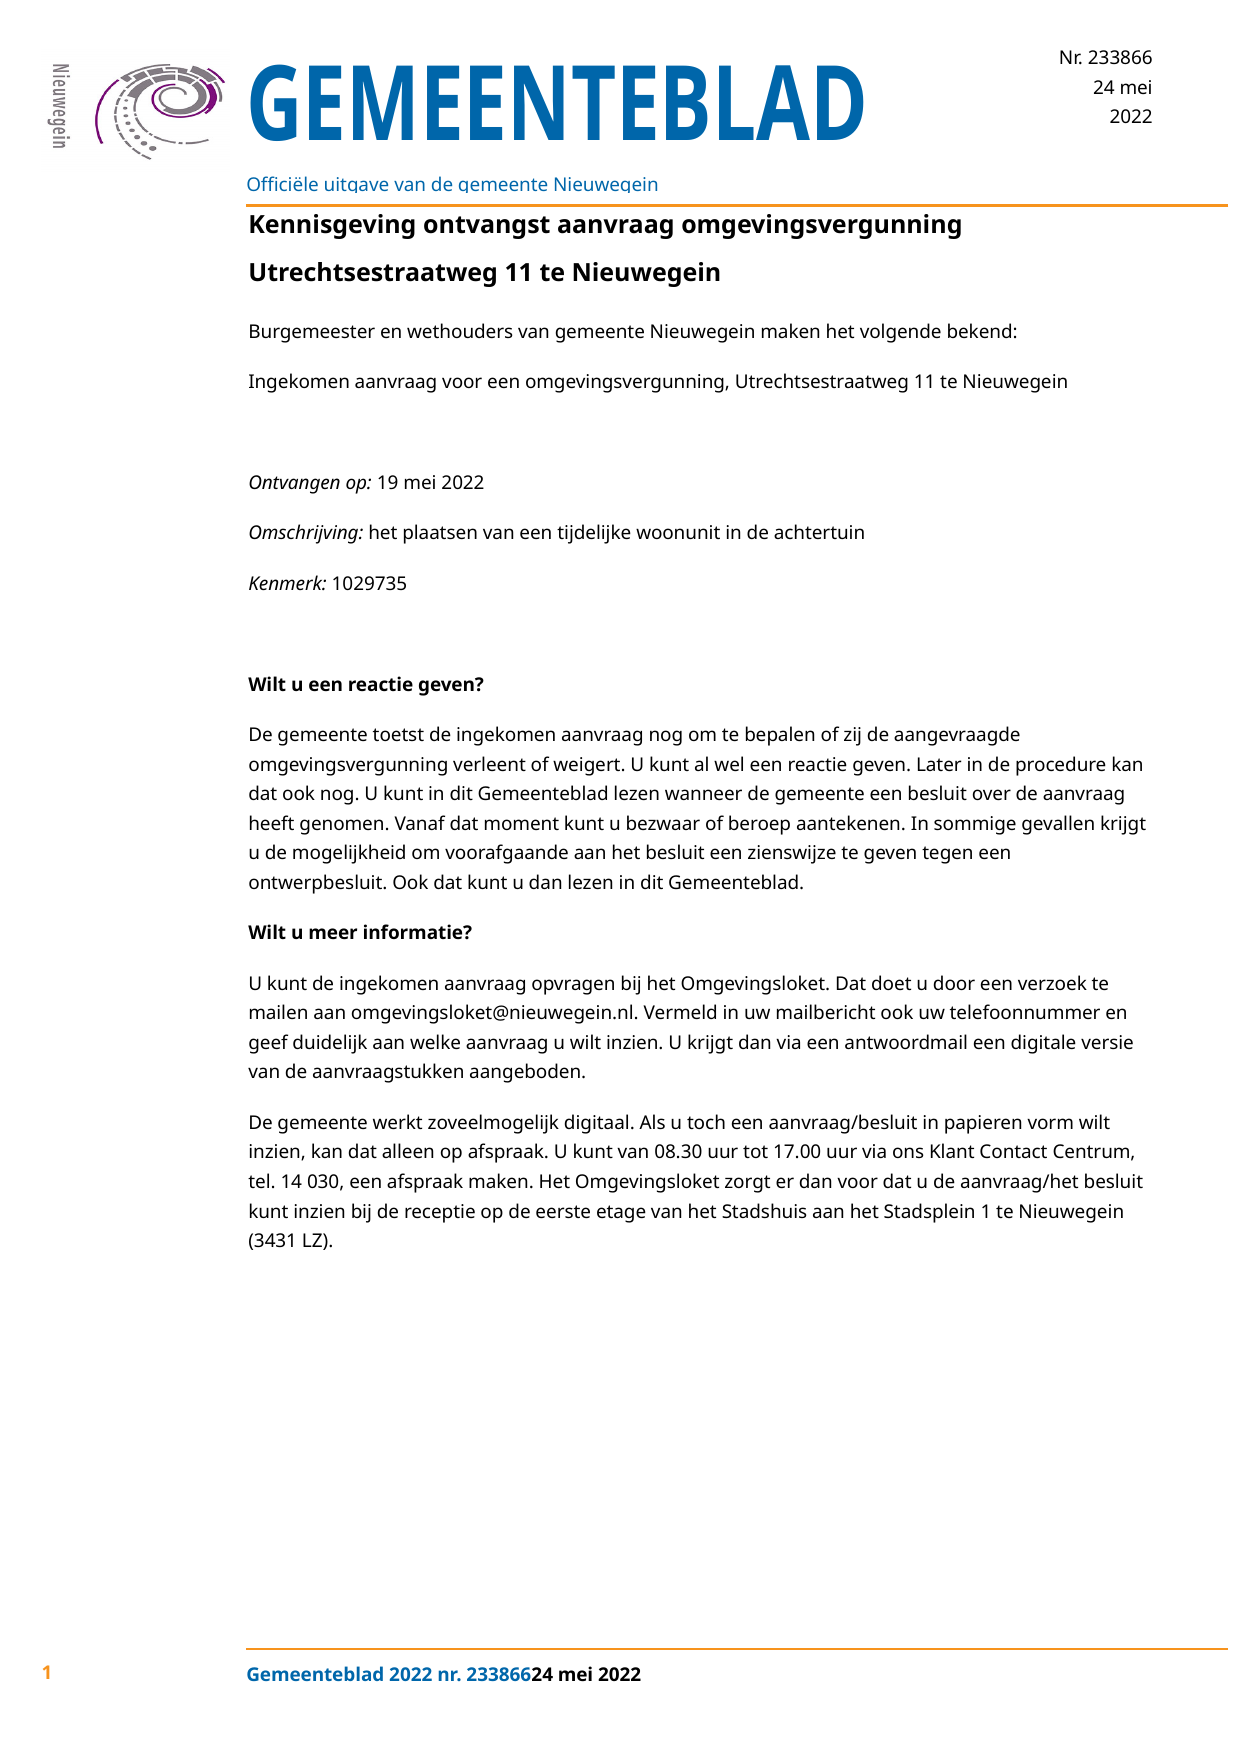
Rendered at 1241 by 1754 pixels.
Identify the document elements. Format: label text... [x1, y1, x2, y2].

text Ontvangen op: 19 mei 2022 [248, 469, 1152, 495]
text Omschrijving: het plaatsen van een tijdelijke woonunit in de achtertuin [248, 519, 1152, 545]
text Ingekomen aanvraag voor een omgevingsvergunning, Utrechtsestraatweg 11 te Nieuwegein [248, 368, 1152, 394]
text U kunt de ingekomen aanvraag opvragen bij het Omgevingsloket. Dat doet u door een verzoek te mailen aan omgevingsloket@nieuwegein.nl. Vermeld in uw mailbericht ook uw telefoonnummer en geef duidelijk aan welke aanvraag u wilt inzien. U krijgt dan via een antwoordmail een digitale versie van de aanvraagstukken aangeboden. [248, 970, 1152, 1084]
text De gemeente werkt zoveelmogelijk digitaal. Als u toch een aanvraag/besluit in papieren vorm wilt inzien, kan dat alleen op afspraak. U kunt van 08.30 uur tot 17.00 uur via ons Klant Contact Centrum, tel. 14 030, een afspraak maken. Het Omgevingsloket zorgt er dan voor dat u de aanvraag/het besluit kunt inzien bij de receptie op de eerste etage van het Stadshuis aan het Stadsplein 1 te Nieuwegein (3431 LZ). [248, 1109, 1152, 1253]
text Burgemeester en wethouders van gemeente Nieuwegein maken het volgende bekend: [248, 318, 1152, 344]
text Kennisgeving ontvangst aanvraag omgevingsvergunning Utrechtsestraatweg 11 te Nieuwegein [248, 207, 1152, 288]
text Wilt u meer informatie? [248, 919, 1152, 945]
text Wilt u een reactie geven? [248, 671, 1152, 697]
text Kenmerk: 1029735 [248, 570, 1152, 596]
text De gemeente toetst de ingekomen aanvraag nog om te bepalen of zij de aangevraagde omgevingsvergunning verleent of weigert. U kunt al wel een reactie geven. Later in de procedure kan dat ook nog. U kunt in dit Gemeenteblad lezen wanneer de gemeente een besluit over de aanvraag heeft genomen. Vanaf dat moment kunt u bezwaar of beroep aantekenen. In sommige gevallen krijgt u de mogelijkheid om voorafgaande aan het besluit een zienswijze te geven tegen een ontwerpbesluit. Ook dat kunt u dan lezen in dit Gemeenteblad. [248, 721, 1152, 895]
picture [41, 47, 231, 172]
